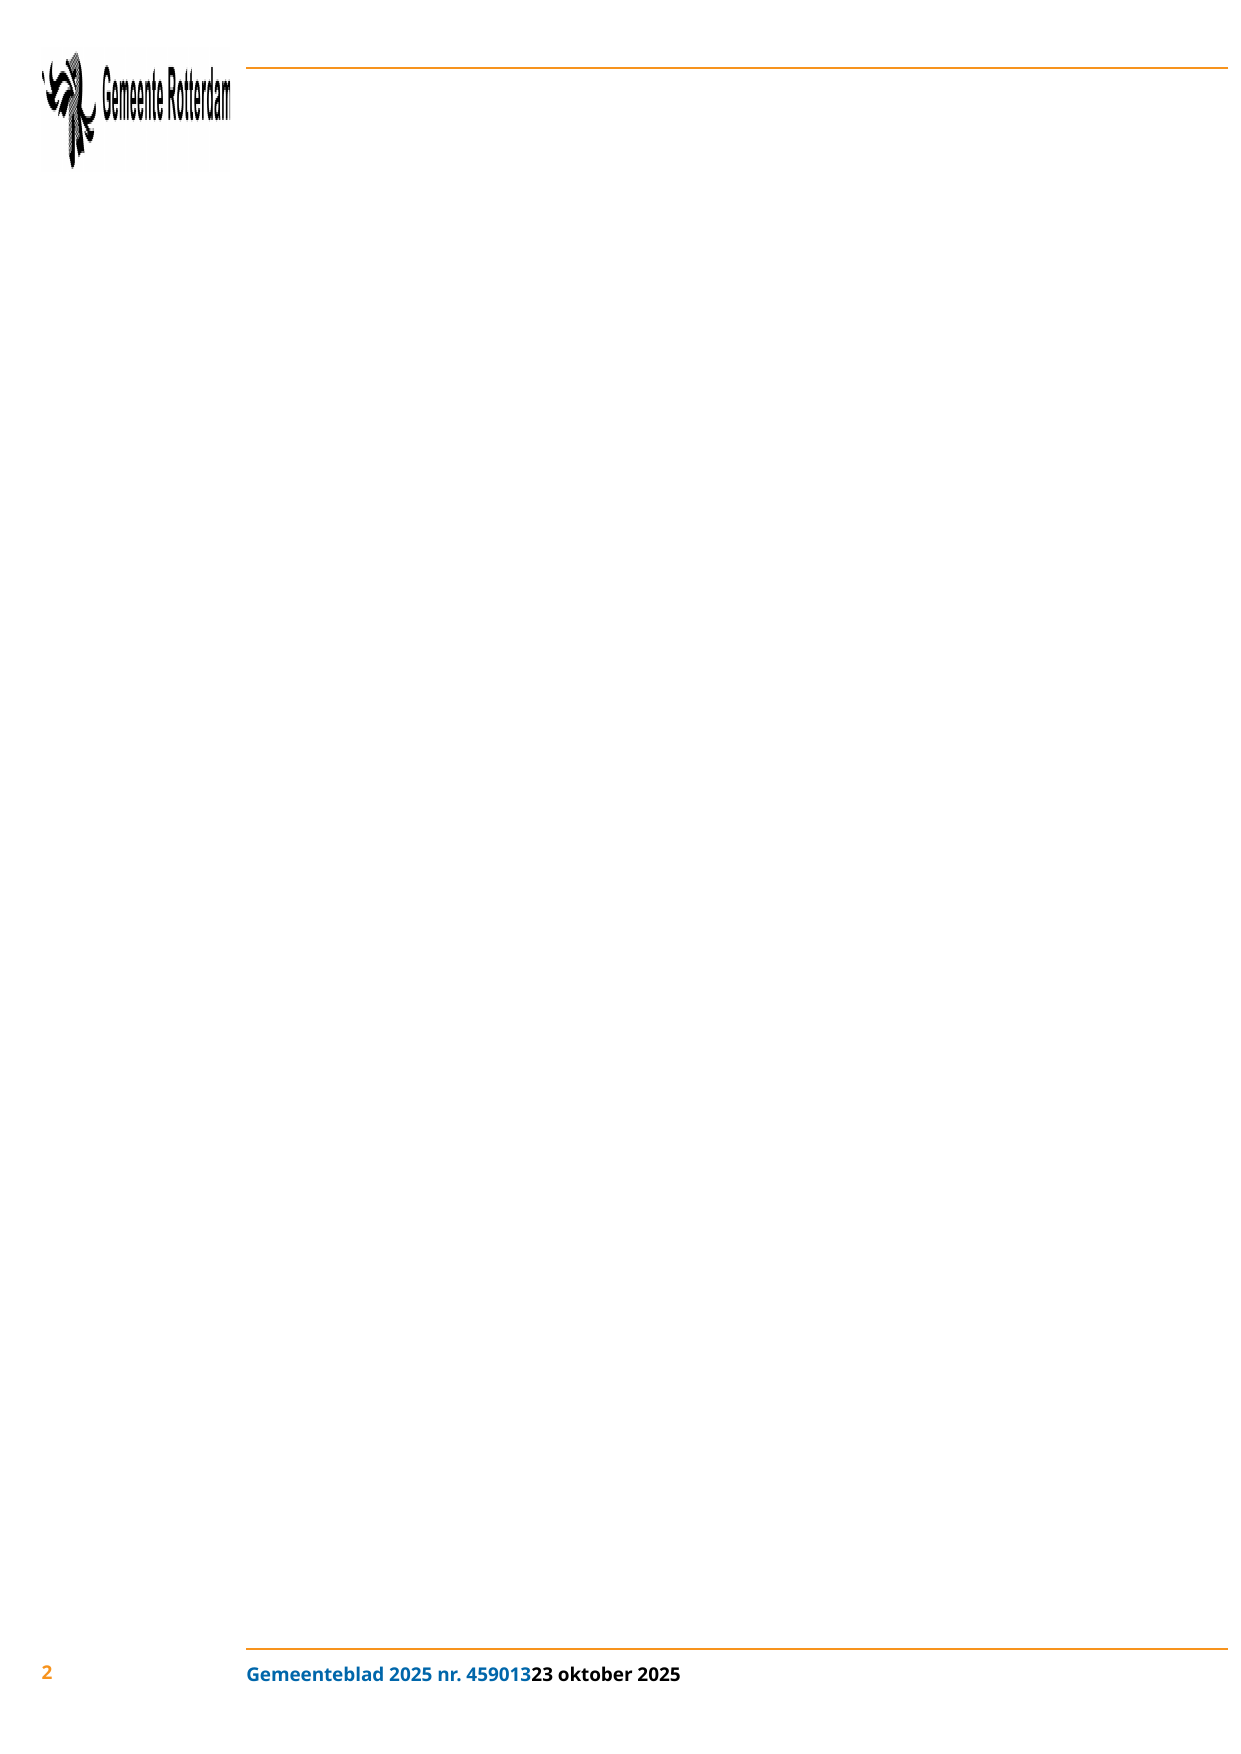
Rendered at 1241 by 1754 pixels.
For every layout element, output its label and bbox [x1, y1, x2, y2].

picture [41, 47, 231, 172]
